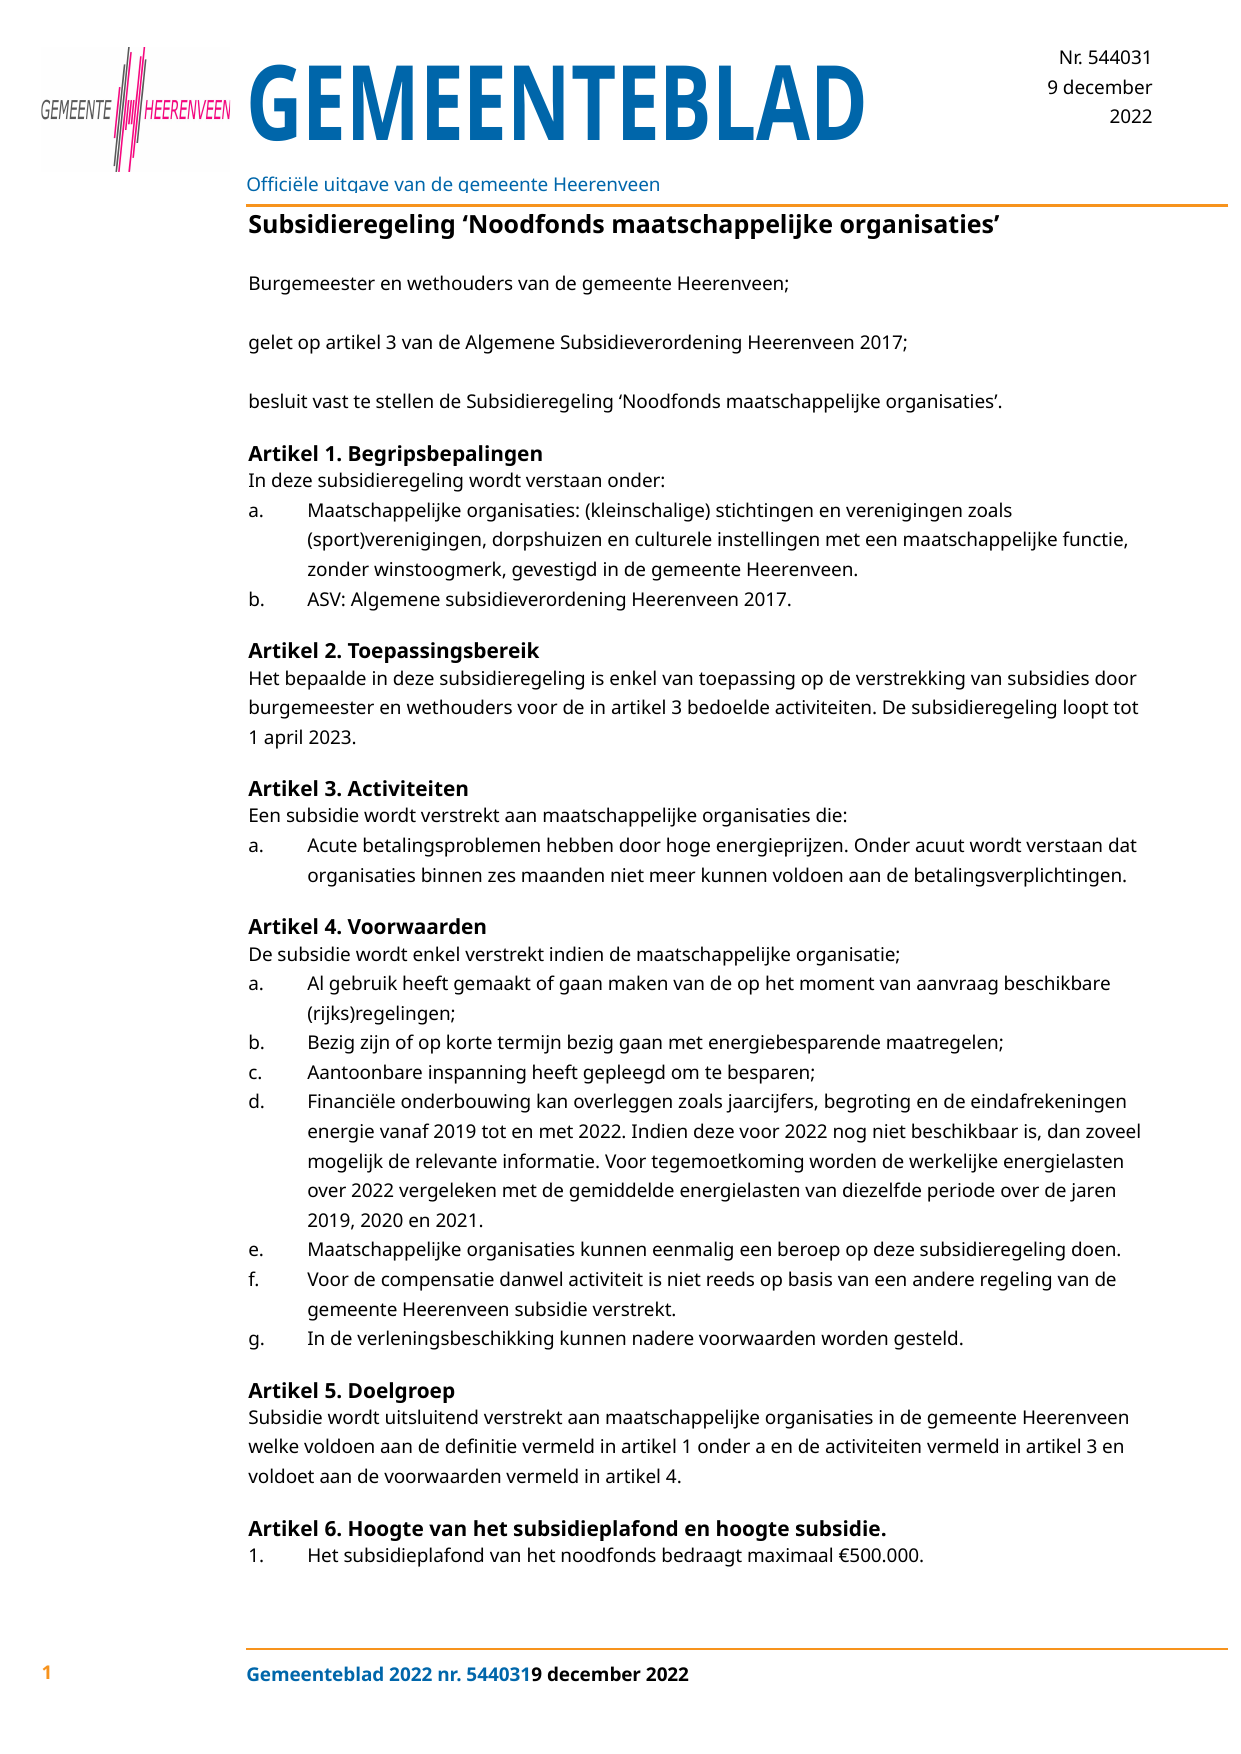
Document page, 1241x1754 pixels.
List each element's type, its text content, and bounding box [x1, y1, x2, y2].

list Aantoonbare inspanning heeft gepleegd om te besparen; [248, 1059, 1152, 1085]
text gelet op artikel 3 van de Algemene Subsidieverordening Heerenveen 2017; [248, 329, 1152, 355]
text Artikel 2. Toepassingsbereik [248, 636, 1152, 665]
text Subsidie wordt uitsluitend verstrekt aan maatschappelijke organisaties in de gemeente Heerenveen welke voldoen aan de definitie vermeld in artikel 1 onder a en de activiteiten vermeld in artikel 3 en voldoet aan de voorwaarden vermeld in artikel 4. [248, 1404, 1152, 1489]
list Al gebruik heeft gemaakt of gaan maken van de op het moment van aanvraag beschikbare (rijks)regelingen; [248, 970, 1152, 1026]
text Artikel 3. Activiteiten [248, 774, 1152, 803]
list Voor de compensatie danwel activiteit is niet reeds op basis van een andere regeling van de gemeente Heerenveen subsidie verstrekt. [248, 1266, 1152, 1321]
text Het bepaalde in deze subsidieregeling is enkel van toepassing op de verstrekking van subsidies door burgemeester en wethouders voor de in artikel 3 bedoelde activiteiten. De subsidieregeling loopt tot 1 april 2023. [248, 665, 1152, 749]
text besluit vast te stellen de Subsidieregeling ‘Noodfonds maatschappelijke organisaties’. [248, 389, 1152, 414]
list Bezig zijn of op korte termijn bezig gaan met energiebesparende maatregelen; [248, 1029, 1152, 1055]
picture [41, 47, 231, 172]
list Maatschappelijke organisaties kunnen eenmalig een beroep op deze subsidieregeling doen. [248, 1237, 1152, 1262]
list Het subsidieplafond van het noodfonds bedraagt maximaal €500.000. [248, 1542, 1152, 1568]
text Artikel 6. Hoogte van het subsidieplafond en hoogte subsidie. [248, 1514, 1152, 1542]
list Acute betalingsproblemen hebben door hoge energieprijzen. Onder acuut wordt verstaan dat organisaties binnen zes maanden niet meer kunnen voldoen aan de betalingsverplichtingen. [248, 832, 1152, 888]
text Artikel 5. Doelgroep [248, 1376, 1152, 1404]
text De subsidie wordt enkel verstrekt indien de maatschappelijke organisatie; [248, 941, 1152, 966]
text In deze subsidieregeling wordt verstaan onder: [248, 467, 1152, 493]
text Artikel 1. Begripsbepalingen [248, 439, 1152, 467]
text Subsidieregeling ‘Noodfonds maatschappelijke organisaties’ [248, 207, 1152, 241]
text Artikel 4. Voorwaarden [248, 912, 1152, 941]
list In de verleningsbeschikking kunnen nadere voorwaarden worden gesteld. [248, 1325, 1152, 1351]
list Maatschappelijke organisaties: (kleinschalige) stichtingen en verenigingen zoals (sport)verenigingen, dorpshuizen en culturele instellingen met een maatschappelijke functie, zonder winstoogmerk, gevestigd in de gemeente Heerenveen. [248, 497, 1152, 582]
list Financiële onderbouwing kan overleggen zoals jaarcijfers, begroting en de eindafrekeningen energie vanaf 2019 tot en met 2022. Indien deze voor 2022 nog niet beschikbaar is, dan zoveel mogelijk de relevante informatie. Voor tegemoetkoming worden de werkelijke energielasten over 2022 vergeleken met de gemiddelde energielasten van diezelfde periode over de jaren 2019, 2020 en 2021. [248, 1089, 1152, 1233]
list ASV: Algemene subsidieverordening Heerenveen 2017. [248, 586, 1152, 612]
text Een subsidie wordt verstrekt aan maatschappelijke organisaties die: [248, 803, 1152, 828]
text Burgemeester en wethouders van de gemeente Heerenveen; [248, 270, 1152, 296]
